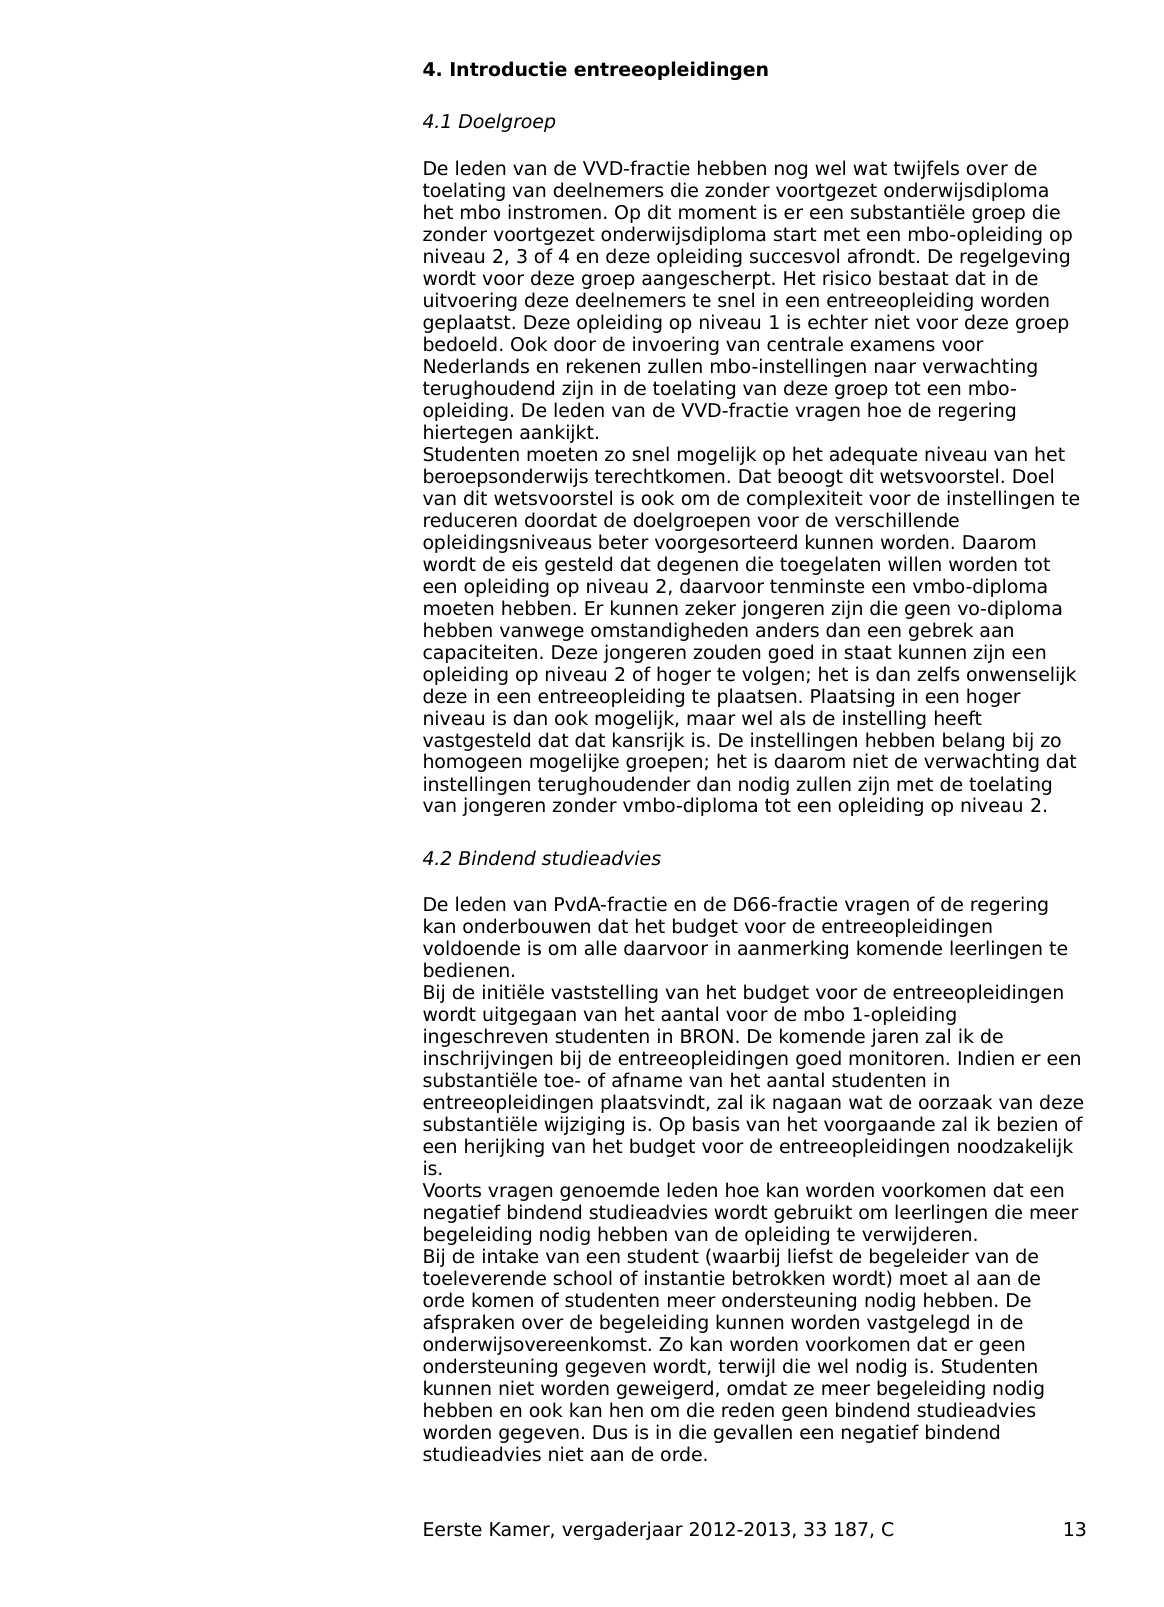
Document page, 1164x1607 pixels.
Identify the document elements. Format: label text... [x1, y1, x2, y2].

subtitle 4.1 Doelgroep [422, 111, 1087, 133]
text Bij de initiële vaststelling van het budget voor de entreeopleidingen wordt uitgegaan van het aantal voor de mbo 1-opleiding ingeschreven studenten in BRON. De komende jaren zal ik de inschrijvingen bij de entreeopleidingen goed monitoren. Indien er een substantiële toe- of afname van het aantal studenten in entreeopleidingen plaatsvindt, zal ik nagaan wat de oorzaak van deze substantiële wijziging is. Op basis van het voorgaande zal ik bezien of een herijking van het budget voor de entreeopleidingen noodzakelijk is. [422, 982, 1087, 1180]
text Voorts vragen genoemde leden hoe kan worden voorkomen dat een negatief bindend studieadvies wordt gebruikt om leerlingen die meer begeleiding nodig hebben van de opleiding te verwijderen. [422, 1180, 1087, 1246]
text De leden van PvdA-fractie en de D66-fractie vragen of de regering kan onderbouwen dat het budget voor de entreeopleidingen voldoende is om alle daarvoor in aanmerking komende leerlingen te bedienen. [422, 894, 1087, 982]
text Bij de intake van een student (waarbij liefst de begeleider van de toeleverende school of instantie betrokken wordt) moet al aan de orde komen of studenten meer ondersteuning nodig hebben. De afspraken over de begeleiding kunnen worden vastgelegd in de onderwijsovereenkomst. Zo kan worden voorkomen dat er geen ondersteuning gegeven wordt, terwijl die wel nodig is. Studenten kunnen niet worden geweigerd, omdat ze meer begeleiding nodig hebben en ook kan hen om die reden geen bindend studieadvies worden gegeven. Dus is in die gevallen een negatief bindend studieadvies niet aan de orde. [422, 1246, 1087, 1466]
text De leden van de VVD-fractie hebben nog wel wat twijfels over de toelating van deelnemers die zonder voortgezet onderwijsdiploma het mbo instromen. Op dit moment is er een substantiële groep die zonder voortgezet onderwijsdiploma start met een mbo-opleiding op niveau 2, 3 of 4 en deze opleiding succesvol afrondt. De regelgeving wordt voor deze groep aangescherpt. Het risico bestaat dat in de uitvoering deze deelnemers te snel in een entreeopleiding worden geplaatst. Deze opleiding op niveau 1 is echter niet voor deze groep bedoeld. Ook door de invoering van centrale examens voor Nederlands en rekenen zullen mbo-instellingen naar verwachting terughoudend zijn in de toelating van deze groep tot een mbo-opleiding. De leden van de VVD-fractie vragen hoe de regering hiertegen aankijkt. [422, 158, 1087, 444]
subtitle 4.2 Bindend studieadvies [422, 847, 1087, 869]
text Studenten moeten zo snel mogelijk op het adequate niveau van het beroepsonderwijs terechtkomen. Dat beoogt dit wetsvoorstel. Doel van dit wetsvoorstel is ook om de complexiteit voor de instellingen te reduceren doordat de doelgroepen voor de verschillende opleidingsniveaus beter voorgesorteerd kunnen worden. Daarom wordt de eis gesteld dat degenen die toegelaten willen worden tot een opleiding op niveau 2, daarvoor tenminste een vmbo-diploma moeten hebben. Er kunnen zeker jongeren zijn die geen vo-diploma hebben vanwege omstandigheden anders dan een gebrek aan capaciteiten. Deze jongeren zouden goed in staat kunnen zijn een opleiding op niveau 2 of hoger te volgen; het is dan zelfs onwenselijk deze in een entreeopleiding te plaatsen. Plaatsing in een hoger niveau is dan ook mogelijk, maar wel als de instelling heeft vastgesteld dat dat kansrijk is. De instellingen hebben belang bij zo homogeen mogelijke groepen; het is daarom niet de verwachting dat instellingen terughoudender dan nodig zullen zijn met de toelating van jongeren zonder vmbo-diploma tot een opleiding op niveau 2. [422, 444, 1087, 817]
subtitle 4. Introductie entreeopleidingen [422, 59, 1087, 81]
